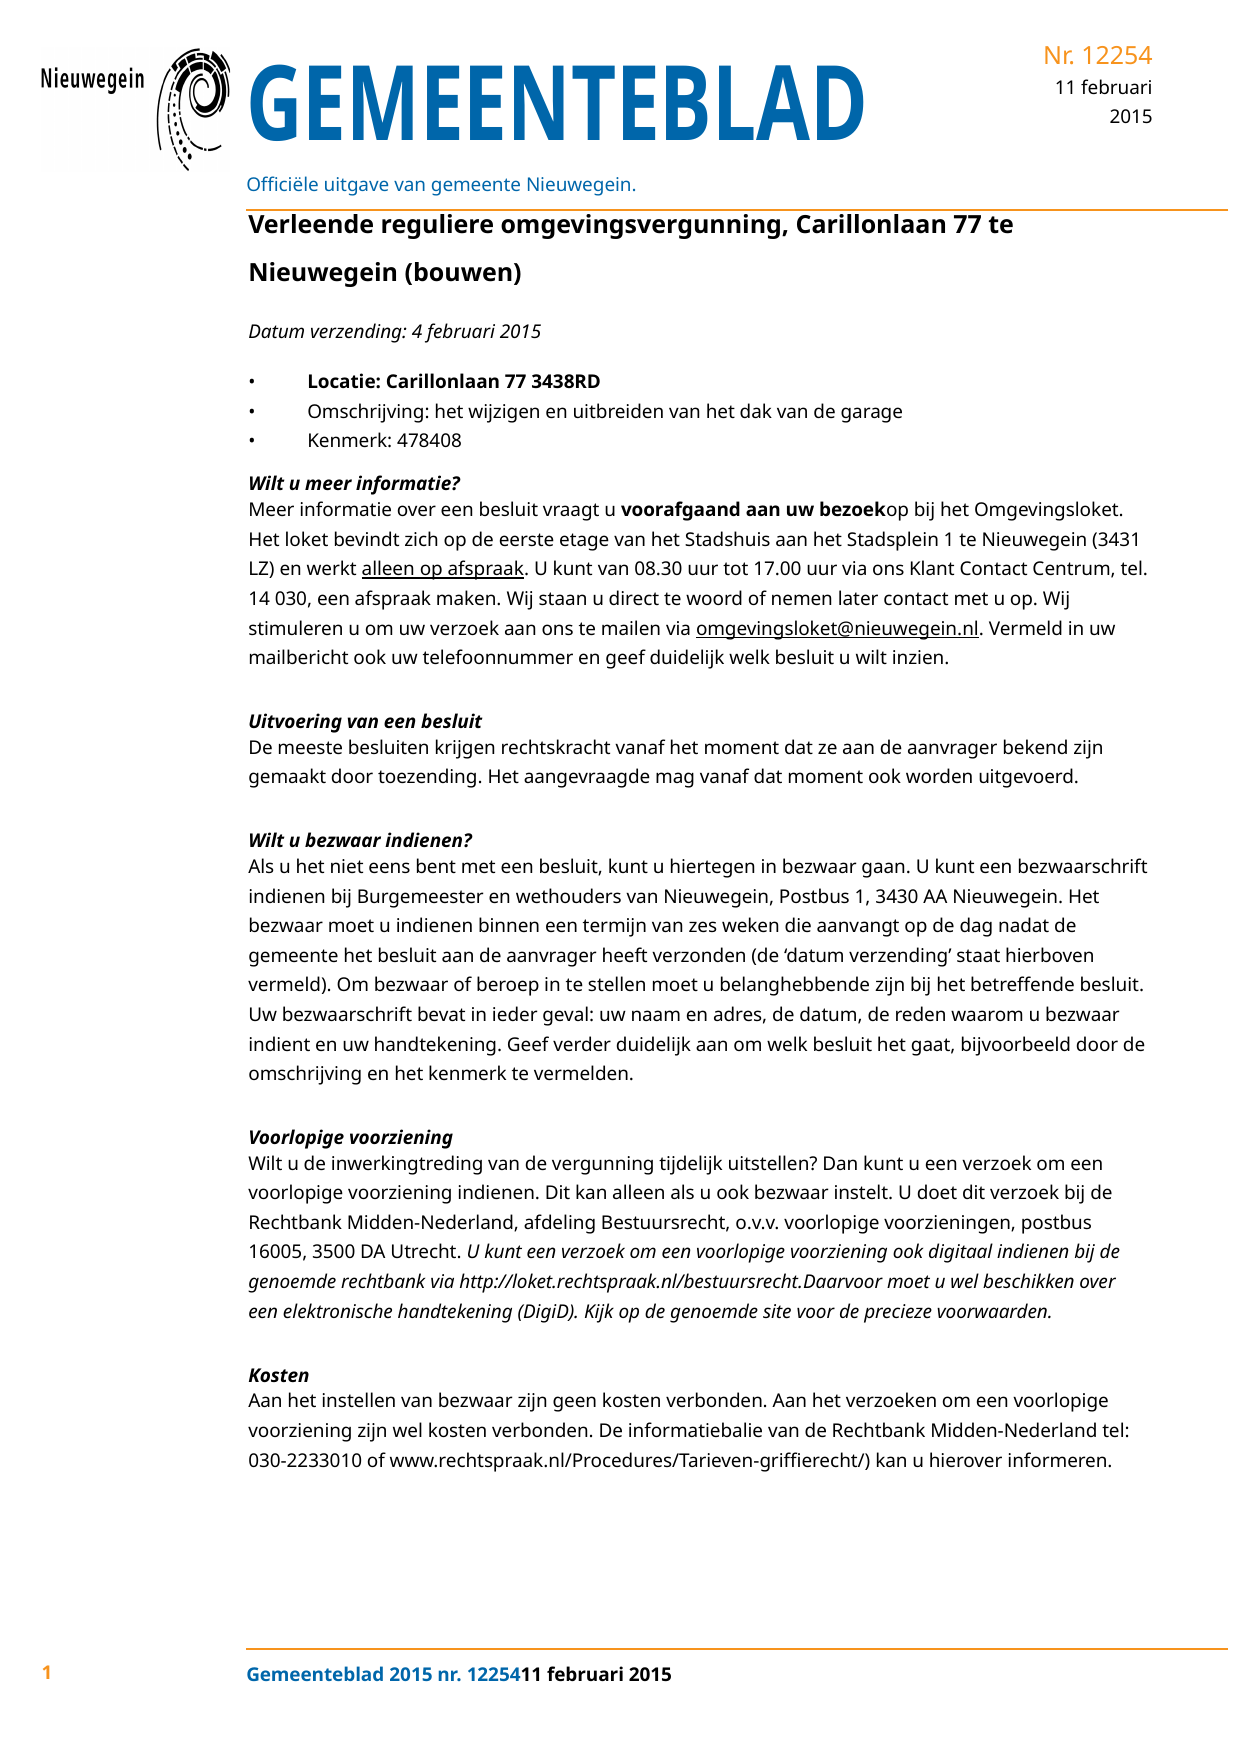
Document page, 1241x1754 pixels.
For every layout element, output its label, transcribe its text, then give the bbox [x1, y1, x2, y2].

list Kenmerk: 478408 [248, 427, 1152, 453]
text Kosten [248, 1362, 1152, 1388]
text Verleende reguliere omgevingsvergunning, Carillonlaan 77 te Nieuwegein (bouwen) [248, 211, 1152, 288]
text Datum verzending: 4 februari 2015 [248, 318, 1152, 344]
text Uitvoering van een besluit [248, 708, 1152, 734]
picture [41, 47, 231, 172]
list Locatie: Carillonlaan 77 3438RD [248, 368, 1152, 394]
text Wilt u meer informatie? [248, 471, 1152, 496]
list Omschrijving: het wijzigen en uitbreiden van het dak van de garage [248, 398, 1152, 424]
text Als u het niet eens bent met een besluit, kunt u hiertegen in bezwaar gaan. U kunt een bezwaarschrift indienen bij Burgemeester en wethouders van Nieuwegein, Postbus 1, 3430 AA Nieuwegein. Het bezwaar moet u indienen binnen een termijn van zes weken die aanvangt op de dag nadat de gemeente het besluit aan de aanvrager heeft verzonden (de ‘datum verzending’ staat hierboven vermeld). Om bezwaar of beroep in te stellen moet u belanghebbende zijn bij het betreffende besluit. Uw bezwaarschrift bevat in ieder geval: uw naam en adres, de datum, de reden waarom u bezwaar indient en uw handtekening. Geef verder duidelijk aan om welk besluit het gaat, bijvoorbeeld door de omschrijving en het kenmerk te vermelden. [248, 853, 1152, 1086]
text De meeste besluiten krijgen rechtskracht vanaf het moment dat ze aan de aanvrager bekend zijn gemaakt door toezending. Het aangevraagde mag vanaf dat moment ook worden uitgevoerd. [248, 734, 1152, 789]
text Aan het instellen van bezwaar zijn geen kosten verbonden. Aan het verzoeken om een voorlopige voorziening zijn wel kosten verbonden. De informatiebalie van de Rechtbank Midden-Nederland tel: 030-2233010 of www.rechtspraak.nl/Procedures/Tarieven-griffierecht/) kan u hierover informeren. [248, 1388, 1152, 1472]
text Wilt u bezwaar indienen? [248, 827, 1152, 853]
text Voorlopige voorziening [248, 1124, 1152, 1150]
text Wilt u de inwerkingtreding van de vergunning tijdelijk uitstellen? Dan kunt u een verzoek om een voorlopige voorziening indienen. Dit kan alleen als u ook bezwaar instelt. U doet dit verzoek bij de Rechtbank Midden-Nederland, afdeling Bestuursrecht, o.v.v. voorlopige voorzieningen, postbus 16005, 3500 DA Utrecht. U kunt een verzoek om een voorlopige voorziening ook digitaal indienen bij de genoemde rechtbank via http://loket.rechtspraak.nl/bestuursrecht.Daarvoor moet u wel beschikken over een elektronische handtekening (DigiD). Kijk op de genoemde site voor de precieze voorwaarden. [248, 1150, 1152, 1324]
text Meer informatie over een besluit vraagt u voorafgaand aan uw bezoekop bij het Omgevingsloket. Het loket bevindt zich op de eerste etage van het Stadshuis aan het Stadsplein 1 te Nieuwegein (3431 LZ) en werkt alleen op afspraak. U kunt van 08.30 uur tot 17.00 uur via ons Klant Contact Centrum, tel. 14 030, een afspraak maken. Wij staan u direct te woord of nemen later contact met u op. Wij stimuleren u om uw verzoek aan ons te mailen via omgevingsloket@nieuwegein.nl. Vermeld in uw mailbericht ook uw telefoonnummer en geef duidelijk welk besluit u wilt inzien. [248, 496, 1152, 670]
